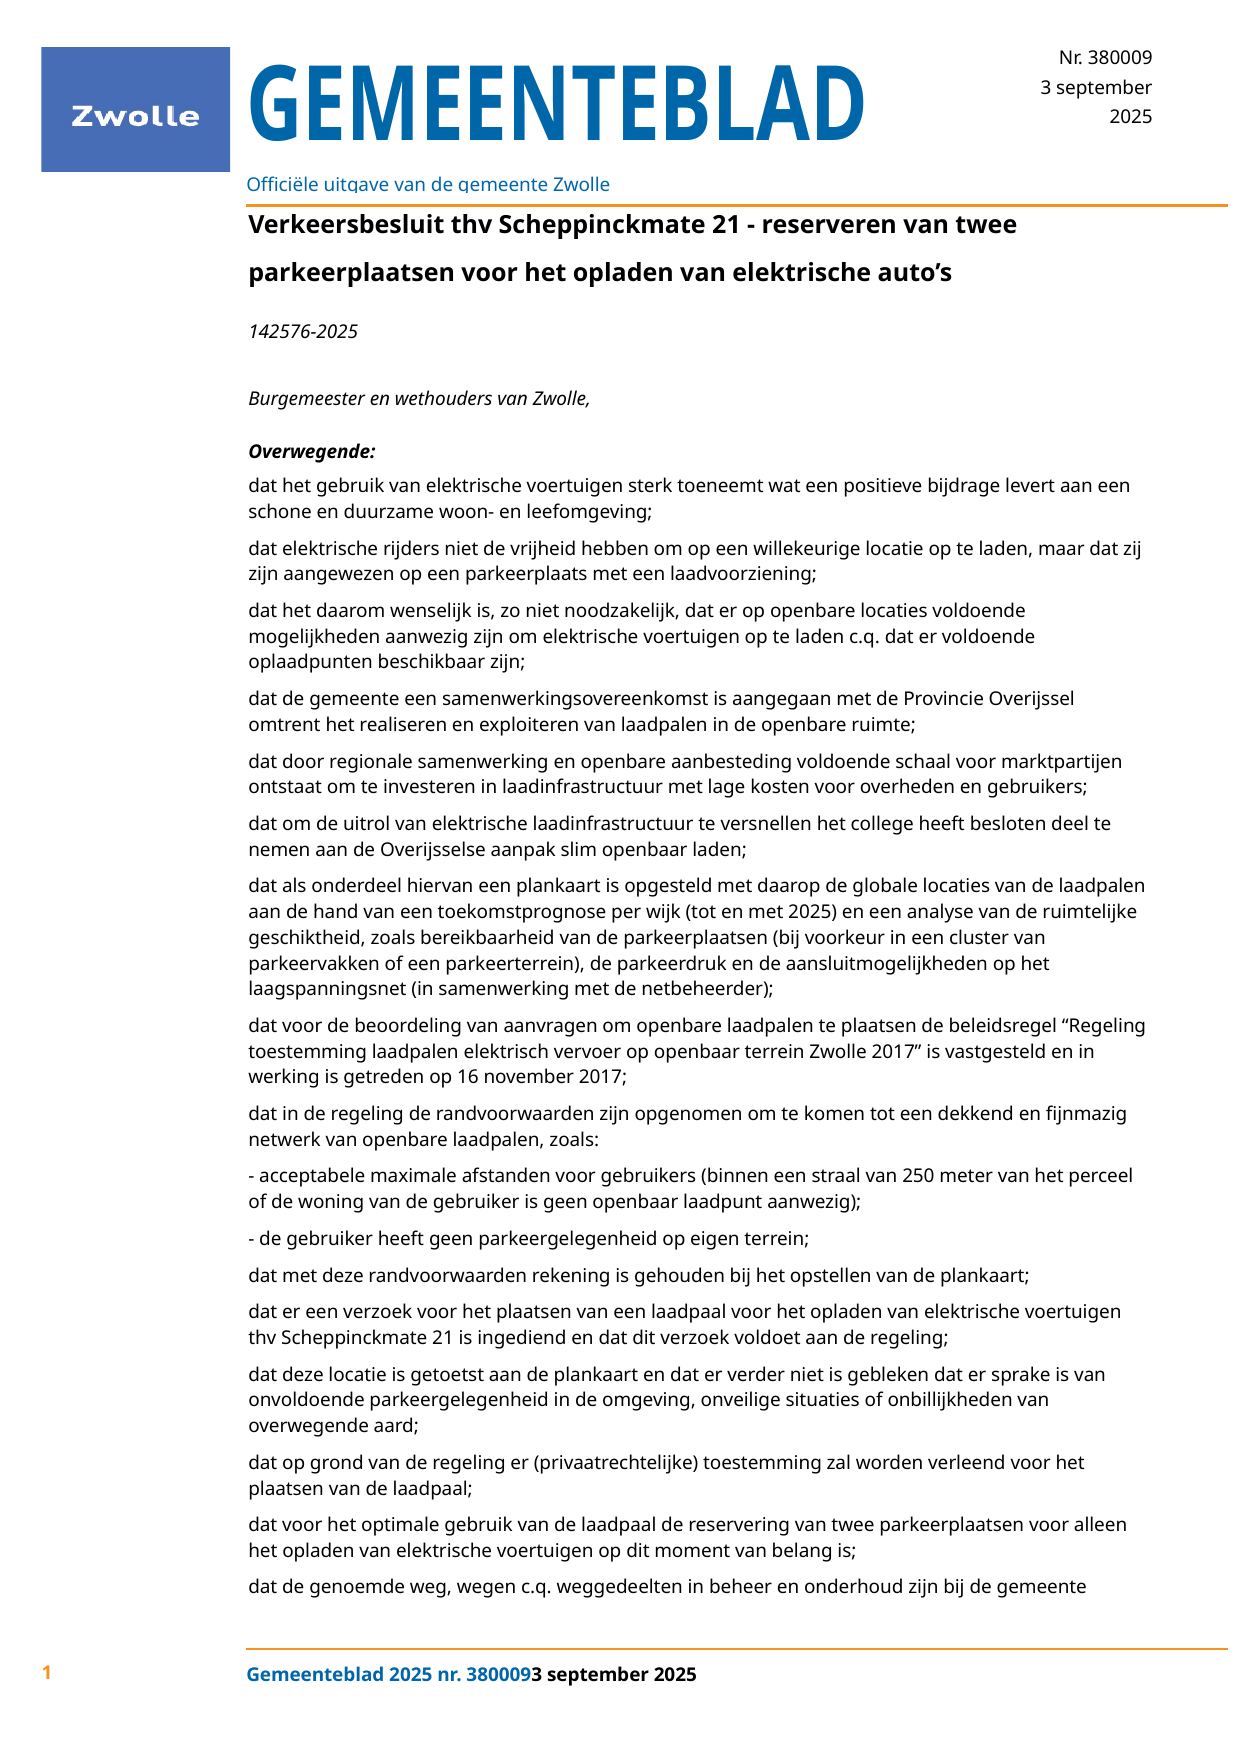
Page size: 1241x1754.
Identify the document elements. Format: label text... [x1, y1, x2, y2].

text 142576-2025 [248, 318, 1152, 344]
text dat als onderdeel hiervan een plankaart is opgesteld met daarop de globale locaties van de laadpalen aan de hand van een toekomstprognose per wijk (tot en met 2025) en een analyse van de ruimtelijke geschiktheid, zoals bereikbaarheid van de parkeerplaatsen (bij voorkeur in een cluster van parkeervakken of een parkeerterrein), de parkeerdruk en de aansluitmogelijkheden op het laagspanningsnet (in samenwerking met de netbeheerder); [248, 873, 1152, 1001]
text dat het gebruik van elektrische voertuigen sterk toeneemt wat een positieve bijdrage levert aan een schone en duurzame woon- en leefomgeving; [248, 472, 1152, 524]
text Burgemeester en wethouders van Zwolle, [248, 386, 1152, 411]
text dat door regionale samenwerking en openbare aanbesteding voldoende schaal voor marktpartijen ontstaat om te investeren in laadinfrastructuur met lage kosten voor overheden en gebruikers; [248, 748, 1152, 799]
text dat voor de beoordeling van aanvragen om openbare laadpalen te plaatsen de beleidsregel “Regeling toestemming laadpalen elektrisch vervoer op openbaar terrein Zwolle 2017” is vastgesteld en in werking is getreden op 16 november 2017; [248, 1012, 1152, 1089]
picture [41, 47, 231, 172]
text - de gebruiker heeft geen parkeergelegenheid op eigen terrein; [248, 1225, 1152, 1251]
text Verkeersbesluit thv Scheppinckmate 21 - reserveren van twee parkeerplaatsen voor het opladen van elektrische auto’s [248, 207, 1152, 288]
text Overwegende: [248, 438, 1152, 464]
text dat elektrische rijders niet de vrijheid hebben om op een willekeurige locatie op te laden, maar dat zij zijn aangewezen op een parkeerplaats met een laadvoorziening; [248, 535, 1152, 586]
text dat er een verzoek voor het plaatsen van een laadpaal voor het opladen van elektrische voertuigen thv Scheppinckmate 21 is ingediend en dat dit verzoek voldoet aan de regeling; [248, 1298, 1152, 1350]
text dat om de uitrol van elektrische laadinfrastructuur te versnellen het college heeft besloten deel te nemen aan de Overijsselse aanpak slim openbaar laden; [248, 810, 1152, 862]
text dat het daarom wenselijk is, zo niet noodzakelijk, dat er op openbare locaties voldoende mogelijkheden aanwezig zijn om elektrische voertuigen op te laden c.q. dat er voldoende oplaadpunten beschikbaar zijn; [248, 597, 1152, 674]
text - acceptabele maximale afstanden voor gebruikers (binnen een straal van 250 meter van het perceel of de woning van de gebruiker is geen openbaar laadpunt aanwezig); [248, 1163, 1152, 1214]
text dat in de regeling de randvoorwaarden zijn opgenomen om te komen tot een dekkend en fijnmazig netwerk van openbare laadpalen, zoals: [248, 1100, 1152, 1152]
text dat de genoemde weg, wegen c.q. weggedeelten in beheer en onderhoud zijn bij de gemeente [248, 1574, 1152, 1599]
text dat met deze randvoorwaarden rekening is gehouden bij het opstellen van de plankaart; [248, 1262, 1152, 1287]
text dat de gemeente een samenwerkingsovereenkomst is aangegaan met de Provincie Overijssel omtrent het realiseren en exploiteren van laadpalen in de openbare ruimte; [248, 685, 1152, 737]
text dat deze locatie is getoetst aan de plankaart en dat er verder niet is gebleken dat er sprake is van onvoldoende parkeergelegenheid in de omgeving, onveilige situaties of onbillijkheden van overwegende aard; [248, 1361, 1152, 1438]
text dat op grond van de regeling er (privaatrechtelijke) toestemming zal worden verleend voor het plaatsen van de laadpaal; [248, 1449, 1152, 1500]
text dat voor het optimale gebruik van de laadpaal de reservering van twee parkeerplaatsen voor alleen het opladen van elektrische voertuigen op dit moment van belang is; [248, 1511, 1152, 1563]
